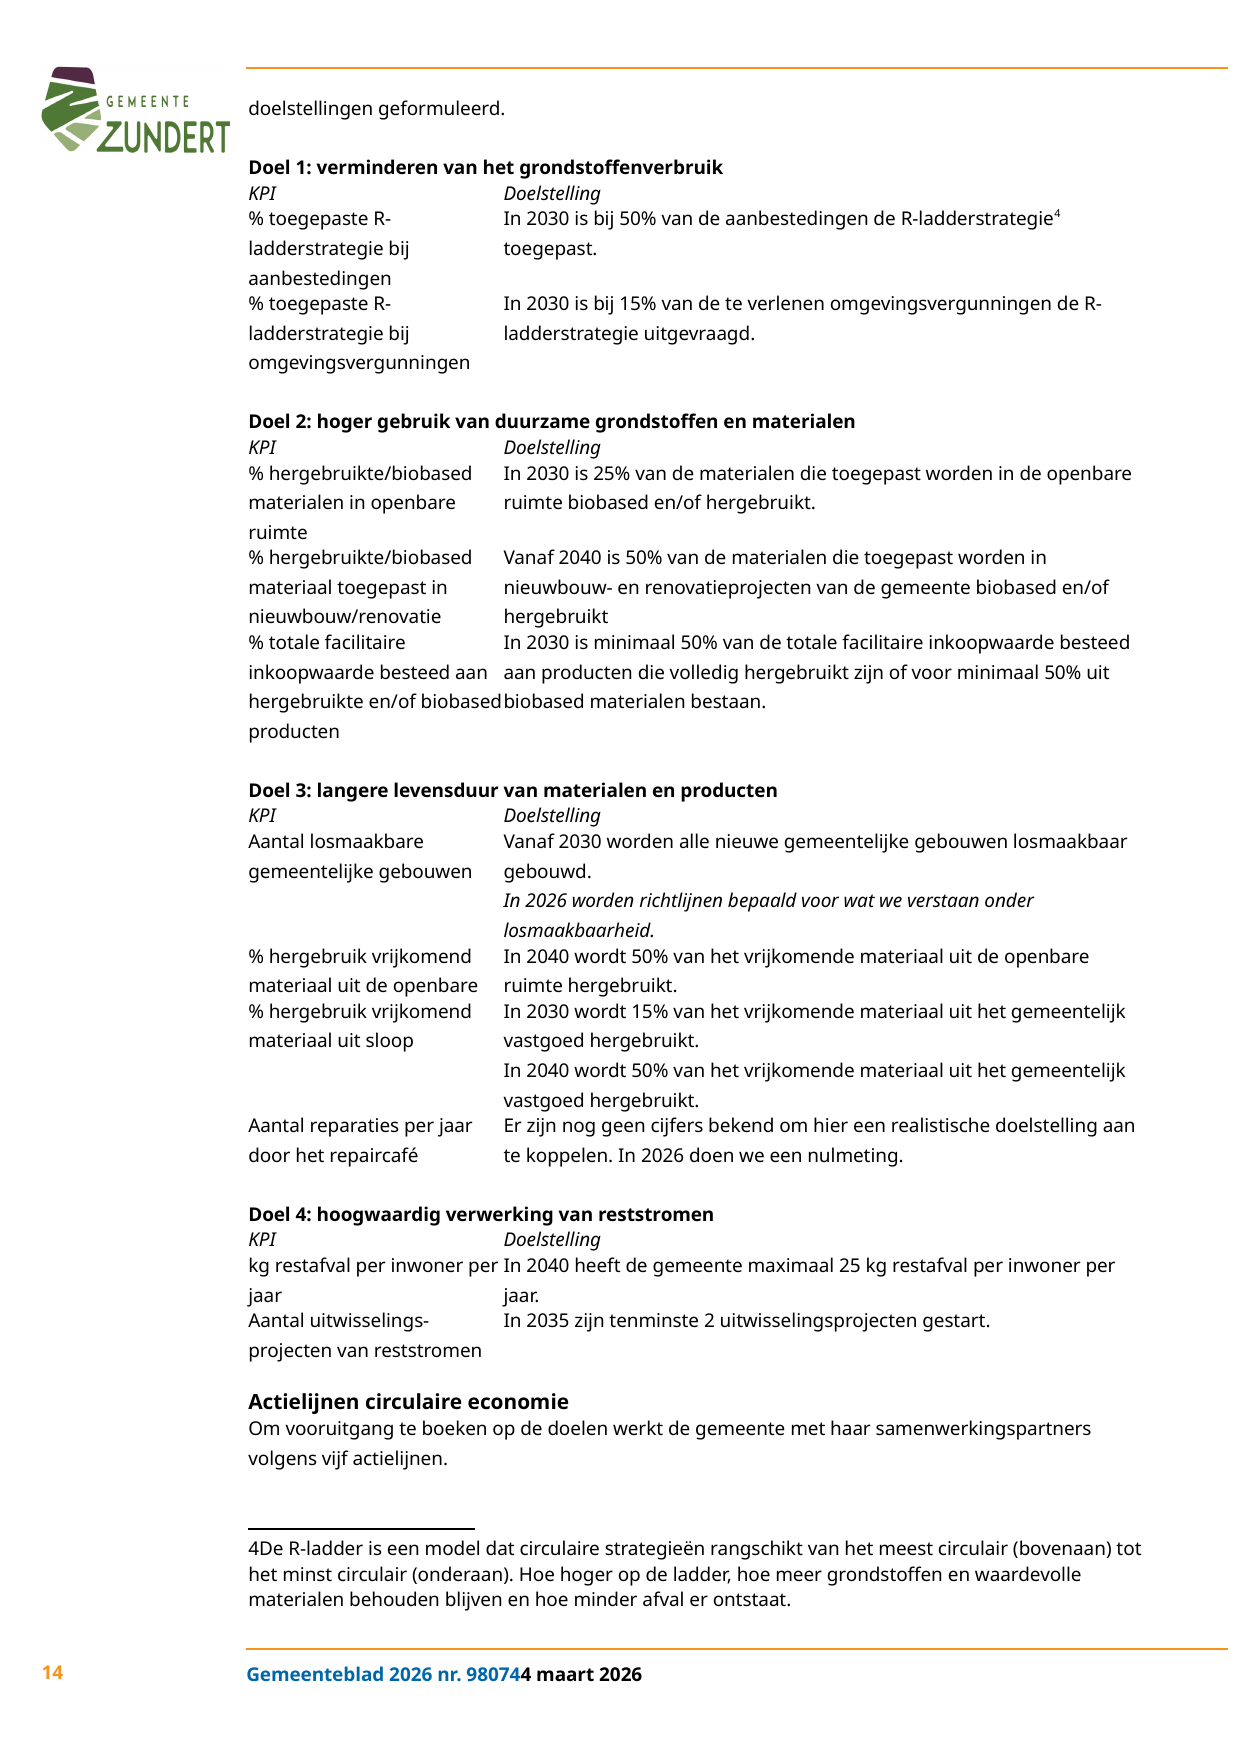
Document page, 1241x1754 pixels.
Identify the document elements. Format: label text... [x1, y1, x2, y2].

table_header Doel 3: langere levensduur van materialen en producten [248, 777, 1152, 803]
table_cell Aantal reparaties per jaar door het repaircafé [248, 1113, 503, 1168]
table_cell In 2030 is bij 50% van de aanbestedingen de R-ladderstrategie toegepast. [503, 206, 1152, 290]
table_cell Aantal uitwisselings-projecten van reststromen [248, 1308, 503, 1363]
table_cell % hergebruik vrijkomend materiaal uit sloop [248, 998, 503, 1113]
text doelstellingen geformuleerd. [248, 95, 1152, 121]
table_cell In 2030 is 25% van de materialen die toegepast worden in de openbare ruimte biobased en/of hergebruikt. [503, 460, 1152, 544]
text Actielijnen circulaire economie [248, 1387, 1152, 1415]
table_cell % toegepaste R-ladderstrategie bij aanbestedingen [248, 206, 503, 290]
table_cell Aantal losmaakbare gemeentelijke gebouwen [248, 828, 503, 943]
table_cell In 2030 wordt 15% van het vrijkomende materiaal uit het gemeentelijk vastgoed hergebruikt. In 2040 wordt 50% van het vrijkomende materiaal uit het gemeentelijk vastgoed hergebruikt. [503, 998, 1152, 1113]
table_header Doel 4: hoogwaardig verwerking van reststromen [248, 1201, 1152, 1227]
table_cell In 2040 wordt 50% van het vrijkomende materiaal uit de openbare ruimte hergebruikt. [503, 943, 1152, 998]
table_cell Doelstelling [503, 803, 1152, 828]
table_cell Er zijn nog geen cijfers bekend om hier een realistische doelstelling aan te koppelen. In 2026 doen we een nulmeting. [503, 1113, 1152, 1168]
table_cell % hergebruikte/biobased materialen in openbare ruimte [248, 460, 503, 544]
text Om vooruitgang te boeken op de doelen werkt de gemeente met haar samenwerkingspartners volgens vijf actielijnen. [248, 1415, 1152, 1471]
picture [41, 47, 231, 172]
table_cell Doelstelling [503, 434, 1152, 460]
table_cell KPI [248, 1227, 503, 1252]
table_cell KPI [248, 803, 503, 828]
table_cell % hergebruikte/biobased materiaal toegepast in nieuwbouw/renovatie [248, 545, 503, 629]
table_cell % toegepaste R-ladderstrategie bij omgevingsvergunningen [248, 290, 503, 375]
table_cell KPI [248, 180, 503, 206]
table_cell In 2040 heeft de gemeente maximaal 25 kg restafval per inwoner per jaar. [503, 1252, 1152, 1308]
table_cell Doelstelling [503, 1227, 1152, 1252]
table_cell In 2035 zijn tenminste 2 uitwisselingsprojecten gestart. [503, 1308, 1152, 1363]
table_header Doel 2: hoger gebruik van duurzame grondstoffen en materialen [248, 408, 1152, 434]
table_cell Vanaf 2040 is 50% van de materialen die toegepast worden in nieuwbouw- en renovatieprojecten van de gemeente biobased en/of hergebruikt [503, 545, 1152, 629]
table_cell KPI [248, 434, 503, 460]
table_cell In 2030 is bij 15% van de te verlenen omgevingsvergunningen de R-ladderstrategie uitgevraagd. [503, 290, 1152, 375]
table_header Doel 1: verminderen van het grondstoffenverbruik [248, 154, 1152, 180]
table_cell In 2030 is minimaal 50% van de totale facilitaire inkoopwaarde besteed aan producten die volledig hergebruikt zijn of voor minimaal 50% uit biobased materialen bestaan. [503, 630, 1152, 744]
table_cell Vanaf 2030 worden alle nieuwe gemeentelijke gebouwen losmaakbaar gebouwd. In 2026 worden richtlijnen bepaald voor wat we verstaan onder losmaakbaarheid. [503, 828, 1152, 943]
table_cell % hergebruik vrijkomend materiaal uit de openbare [248, 943, 503, 998]
table_cell Doelstelling [503, 180, 1152, 206]
table_cell % totale facilitaire inkoopwaarde besteed aan hergebruikte en/of biobased producten [248, 630, 503, 744]
table_cell kg restafval per inwoner per jaar [248, 1252, 503, 1308]
